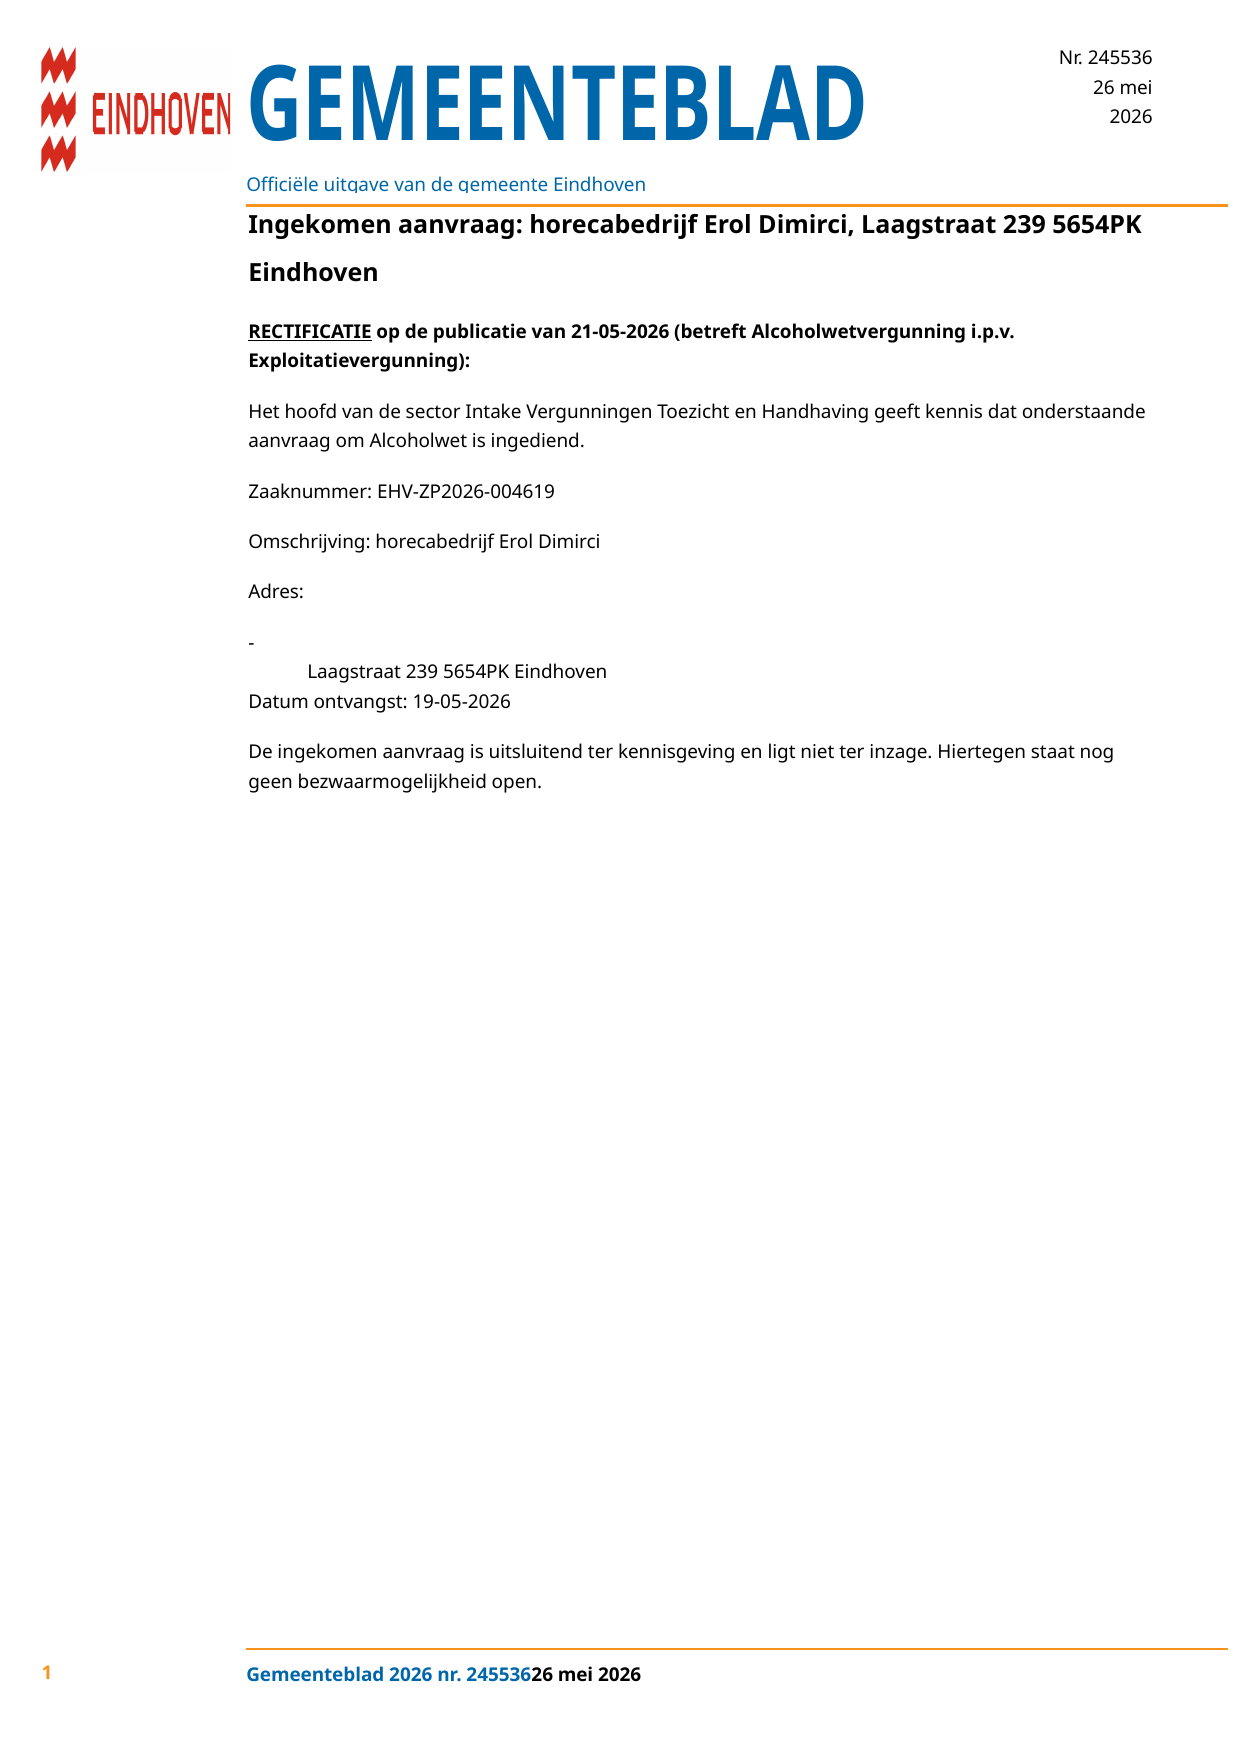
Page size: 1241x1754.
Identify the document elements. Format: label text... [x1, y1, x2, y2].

text Het hoofd van de sector Intake Vergunningen Toezicht en Handhaving geeft kennis dat onderstaande aanvraag om Alcoholwet is ingediend. [248, 398, 1152, 453]
text Omschrijving: horecabedrijf Erol Dimirci [248, 528, 1152, 554]
text Zaaknummer: EHV-ZP2026-004619 [248, 478, 1152, 504]
picture [41, 47, 231, 172]
list Laagstraat 239 5654PK Eindhoven [248, 659, 1152, 684]
text De ingekomen aanvraag is uitsluitend ter kennisgeving en ligt niet ter inzage. Hiertegen staat nog geen bezwaarmogelijkheid open. [248, 739, 1152, 794]
text Adres: [248, 579, 1152, 604]
text Datum ontvangst: 19-05-2026 [248, 688, 1152, 714]
text Ingekomen aanvraag: horecabedrijf Erol Dimirci, Laagstraat 239 5654PK Eindhoven [248, 207, 1152, 288]
text RECTIFICATIE op de publicatie van 21-05-2026 (betreft Alcoholwetvergunning i.p.v. Exploitatievergunning): [248, 318, 1152, 373]
